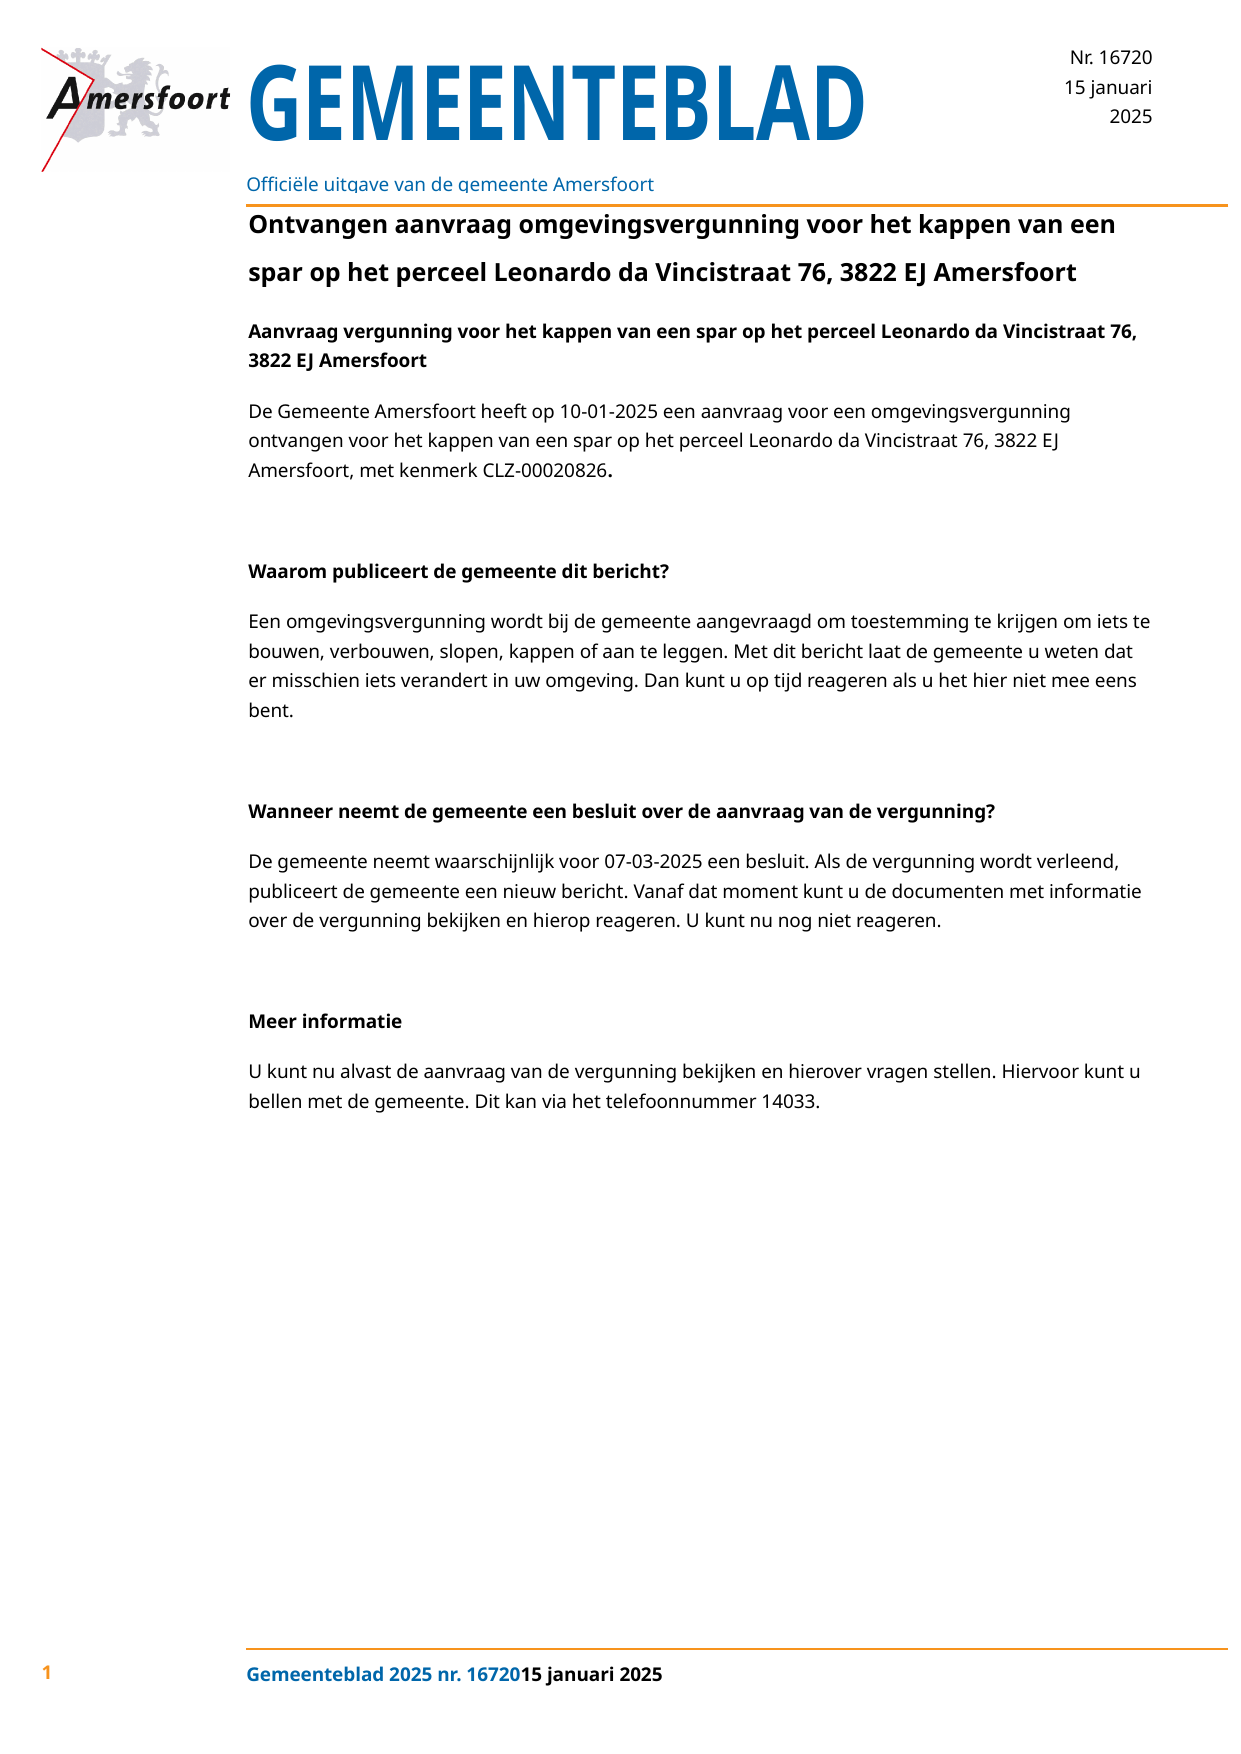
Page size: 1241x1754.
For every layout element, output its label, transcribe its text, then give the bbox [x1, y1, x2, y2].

text Meer informatie [248, 1008, 1152, 1034]
text U kunt nu alvast de aanvraag van de vergunning bekijken en hierover vragen stellen. Hiervoor kunt u bellen met de gemeente. Dit kan via het telefoonnummer 14033. [248, 1059, 1152, 1114]
text Waarom publiceert de gemeente dit bericht? [248, 558, 1152, 584]
text Wanneer neemt de gemeente een besluit over de aanvraag van de vergunning? [248, 798, 1152, 824]
picture [41, 47, 231, 172]
text De Gemeente Amersfoort heeft op 10-01-2025 een aanvraag voor een omgevingsvergunning ontvangen voor het kappen van een spar op het perceel Leonardo da Vincistraat 76, 3822 EJ Amersfoort, met kenmerk CLZ-00020826. [248, 398, 1152, 483]
text Aanvraag vergunning voor het kappen van een spar op het perceel Leonardo da Vincistraat 76, 3822 EJ Amersfoort [248, 318, 1152, 373]
text De gemeente neemt waarschijnlijk voor 07-03-2025 een besluit. Als de vergunning wordt verleend, publiceert de gemeente een nieuw bericht. Vanaf dat moment kunt u de documenten met informatie over de vergunning bekijken en hierop reageren. U kunt nu nog niet reageren. [248, 848, 1152, 933]
text Ontvangen aanvraag omgevingsvergunning voor het kappen van een spar op het perceel Leonardo da Vincistraat 76, 3822 EJ Amersfoort [248, 207, 1152, 288]
text Een omgevingsvergunning wordt bij de gemeente aangevraagd om toestemming te krijgen om iets te bouwen, verbouwen, slopen, kappen of aan te leggen. Met dit bericht laat de gemeente u weten dat er misschien iets verandert in uw omgeving. Dan kunt u op tijd reageren als u het hier niet mee eens bent. [248, 608, 1152, 723]
